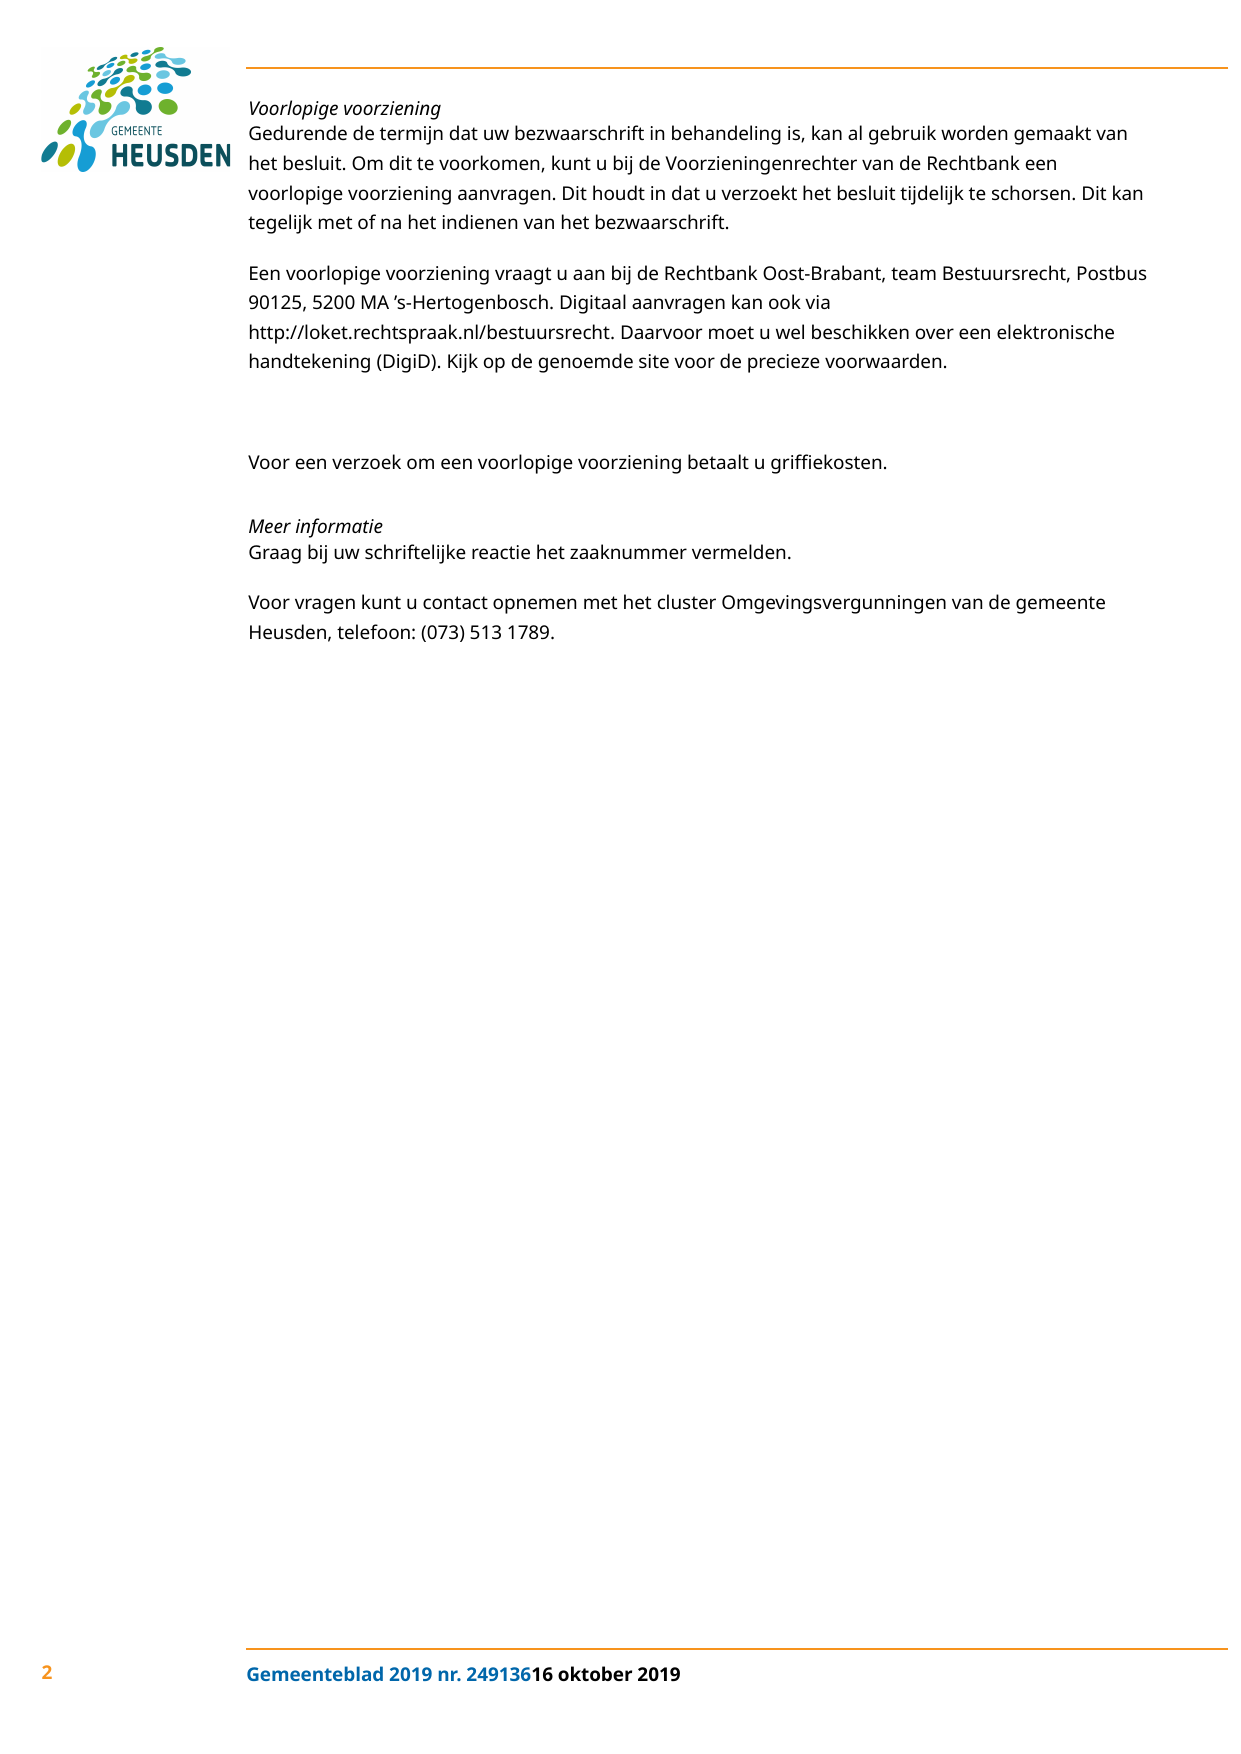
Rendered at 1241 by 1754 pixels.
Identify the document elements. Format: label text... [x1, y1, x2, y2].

text Meer informatie [248, 513, 1152, 539]
text Graag bij uw schriftelijke reactie het zaaknummer vermelden. [248, 539, 1152, 565]
text Voorlopige voorziening [248, 95, 1152, 121]
text Gedurende de termijn dat uw bezwaarschrift in behandeling is, kan al gebruik worden gemaakt van het besluit. Om dit te voorkomen, kunt u bij de Voorzieningenrechter van de Rechtbank een voorlopige voorziening aanvragen. Dit houdt in dat u verzoekt het besluit tijdelijk te schorsen. Dit kan tegelijk met of na het indienen van het bezwaarschrift. [248, 121, 1152, 235]
picture [41, 47, 231, 172]
text Voor vragen kunt u contact opnemen met het cluster Omgevingsvergunningen van de gemeente Heusden, telefoon: (073) 513 1789. [248, 589, 1152, 645]
text Voor een verzoek om een voorlopige voorziening betaalt u griffiekosten. [248, 449, 1152, 475]
text Een voorlopige voorziening vraagt u aan bij de Rechtbank Oost-Brabant, team Bestuursrecht, Postbus 90125, 5200 MA ’s-Hertogenbosch. Digitaal aanvragen kan ook via http://loket.rechtspraak.nl/bestuursrecht. Daarvoor moet u wel beschikken over een elektronische handtekening (DigiD). Kijk op de genoemde site voor de precieze voorwaarden. [248, 260, 1152, 374]
